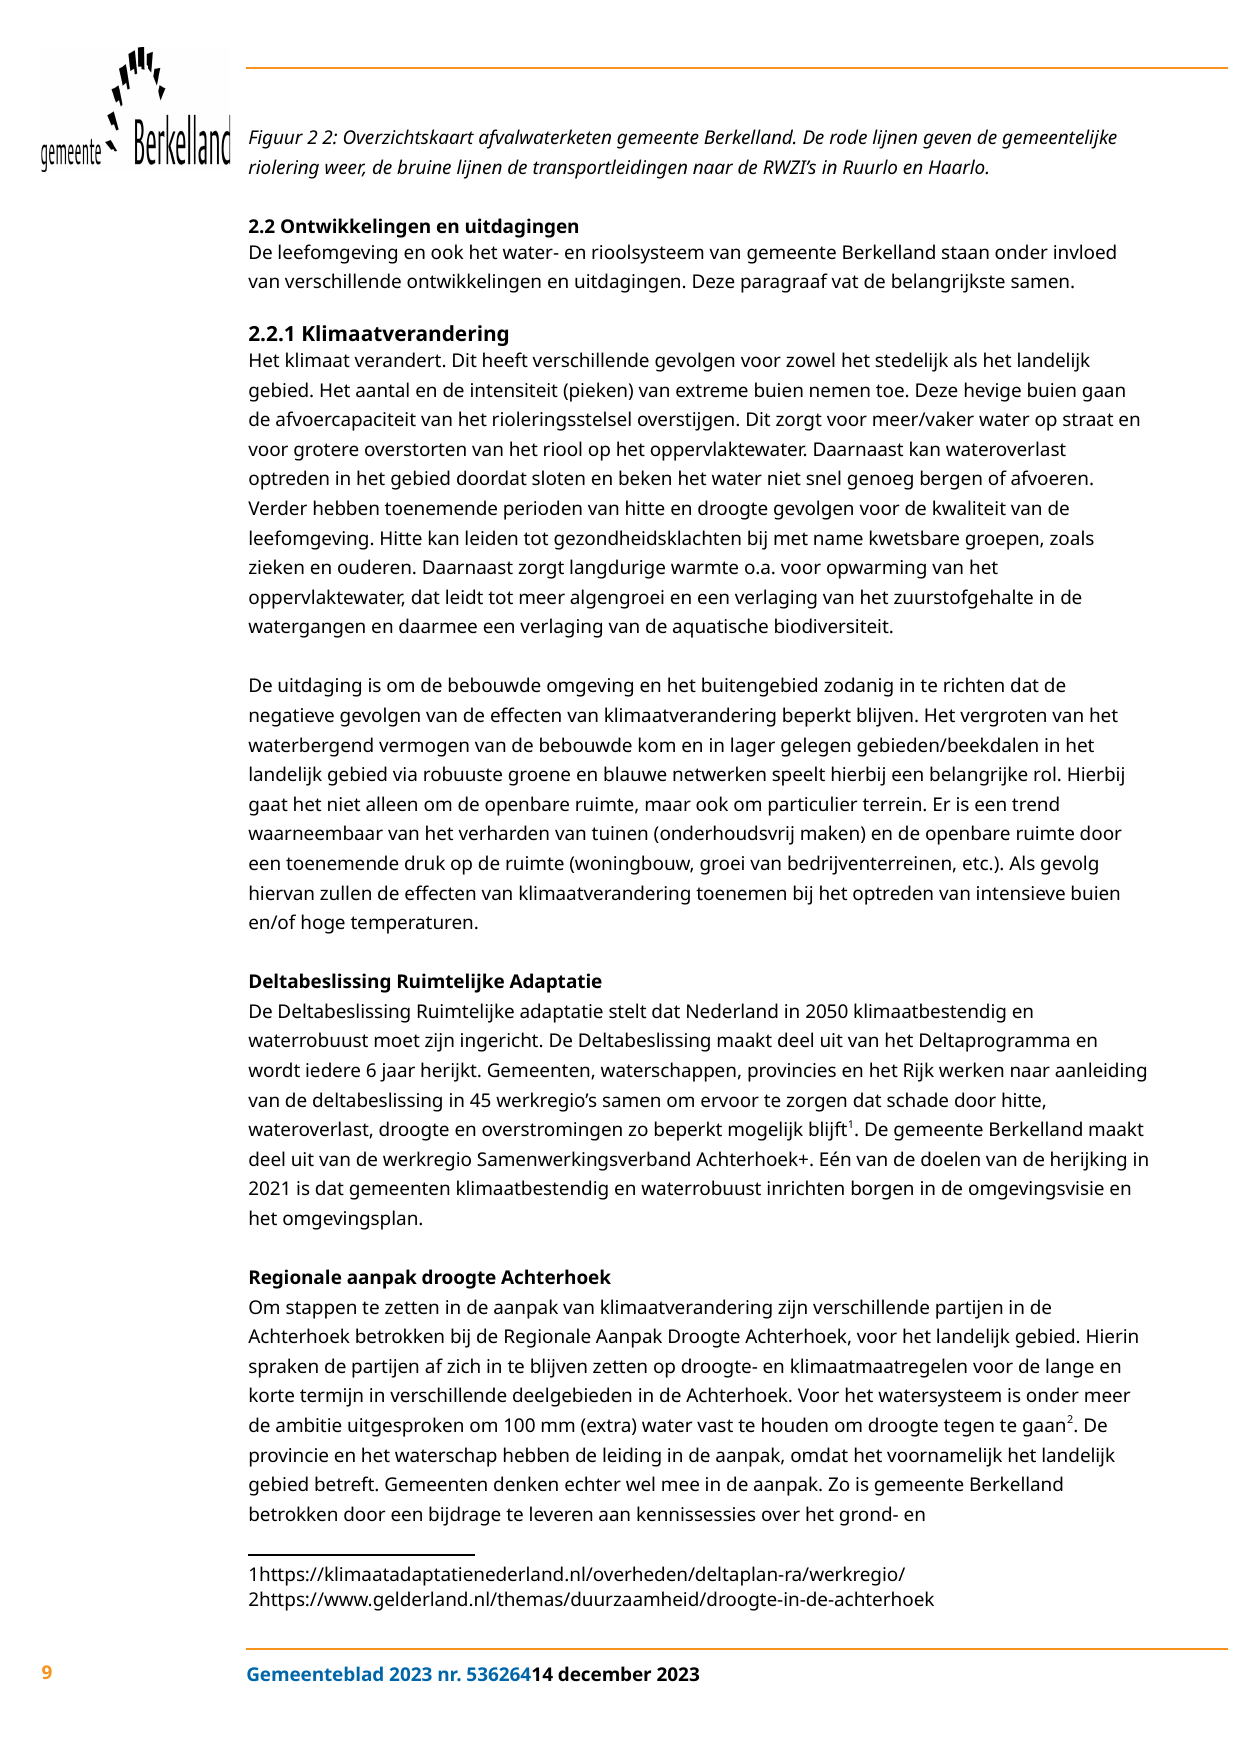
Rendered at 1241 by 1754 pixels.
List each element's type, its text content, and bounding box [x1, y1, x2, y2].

text https://klimaatadaptatienederland.nl/overheden/deltaplan-ra/werkregio/ [248, 1561, 1152, 1586]
text Regionale aanpak droogte Achterhoek [248, 1264, 1152, 1290]
text Deltabeslissing Ruimtelijke Adaptatie [248, 968, 1152, 994]
text https://www.gelderland.nl/themas/duurzaamheid/droogte-in-de-achterhoek [248, 1586, 1152, 1612]
text Om stappen te zetten in de aanpak van klimaatverandering zijn verschillende partijen in de Achterhoek betrokken bij de Regionale Aanpak Droogte Achterhoek, voor het landelijk gebied. Hierin spraken de partijen af zich in te blijven zetten op droogte- en klimaatmaatregelen voor de lange en korte termijn in verschillende deelgebieden in de Achterhoek. Voor het watersysteem is onder meer de ambitie uitgesproken om 100 mm (extra) water vast te houden om droogte tegen te gaan. De provincie en het waterschap hebben de leiding in de aanpak, omdat het voornamelijk het landelijk gebied betreft. Gemeenten denken echter wel mee in de aanpak. Zo is gemeente Berkelland betrokken door een bijdrage te leveren aan kennissessies over het grond- en [248, 1294, 1152, 1527]
text De Deltabeslissing Ruimtelijke adaptatie stelt dat Nederland in 2050 klimaatbestendig en waterrobuust moet zijn ingericht. De Deltabeslissing maakt deel uit van het Deltaprogramma en wordt iedere 6 jaar herijkt. Gemeenten, waterschappen, provincies en het Rijk werken naar aanleiding van de deltabeslissing in 45 werkregio’s samen om ervoor te zorgen dat schade door hitte, wateroverlast, droogte en overstromingen zo beperkt mogelijk blijft. De gemeente Berkelland maakt deel uit van de werkregio Samenwerkingsverband Achterhoek+. Eén van de doelen van de herijking in 2021 is dat gemeenten klimaatbestendig en waterrobuust inrichten borgen in de omgevingsvisie en het omgevingsplan. [248, 998, 1152, 1231]
text Figuur 2 2: Overzichtskaart afvalwaterketen gemeente Berkelland. De rode lijnen geven de gemeentelijke riolering weer, de bruine lijnen de transportleidingen naar de RWZI’s in Ruurlo en Haarlo. [248, 124, 1152, 180]
text 2.2.1 Klimaatverandering [248, 319, 1152, 347]
text De uitdaging is om de bebouwde omgeving en het buitengebied zodanig in te richten dat de negatieve gevolgen van de effecten van klimaatverandering beperkt blijven. Het vergroten van het waterbergend vermogen van de bebouwde kom en in lager gelegen gebieden/beekdalen in het landelijk gebied via robuuste groene en blauwe netwerken speelt hierbij een belangrijke rol. Hierbij gaat het niet alleen om de openbare ruimte, maar ook om particulier terrein. Er is een trend waarneembaar van het verharden van tuinen (onderhoudsvrij maken) en de openbare ruimte door een toenemende druk op de ruimte (woningbouw, groei van bedrijventerreinen, etc.). Als gevolg hiervan zullen de effecten van klimaatverandering toenemen bij het optreden van intensieve buien en/of hoge temperaturen. [248, 673, 1152, 935]
text De leefomgeving en ook het water- en rioolsysteem van gemeente Berkelland staan onder invloed van verschillende ontwikkelingen en uitdagingen. Deze paragraaf vat de belangrijkste samen. [248, 239, 1152, 294]
picture [41, 47, 231, 172]
text Het klimaat verandert. Dit heeft verschillende gevolgen voor zowel het stedelijk als het landelijk gebied. Het aantal en de intensiteit (pieken) van extreme buien nemen toe. Deze hevige buien gaan de afvoercapaciteit van het rioleringsstelsel overstijgen. Dit zorgt voor meer/vaker water op straat en voor grotere overstorten van het riool op het oppervlaktewater. Daarnaast kan wateroverlast optreden in het gebied doordat sloten en beken het water niet snel genoeg bergen of afvoeren. Verder hebben toenemende perioden van hitte en droogte gevolgen voor de kwaliteit van de leefomgeving. Hitte kan leiden tot gezondheidsklachten bij met name kwetsbare groepen, zoals zieken en ouderen. Daarnaast zorgt langdurige warmte o.a. voor opwarming van het oppervlaktewater, dat leidt tot meer algengroei en een verlaging van het zuurstofgehalte in de watergangen en daarmee een verlaging van de aquatische biodiversiteit. [248, 347, 1152, 639]
text 2.2 Ontwikkelingen en uitdagingen [248, 213, 1152, 239]
